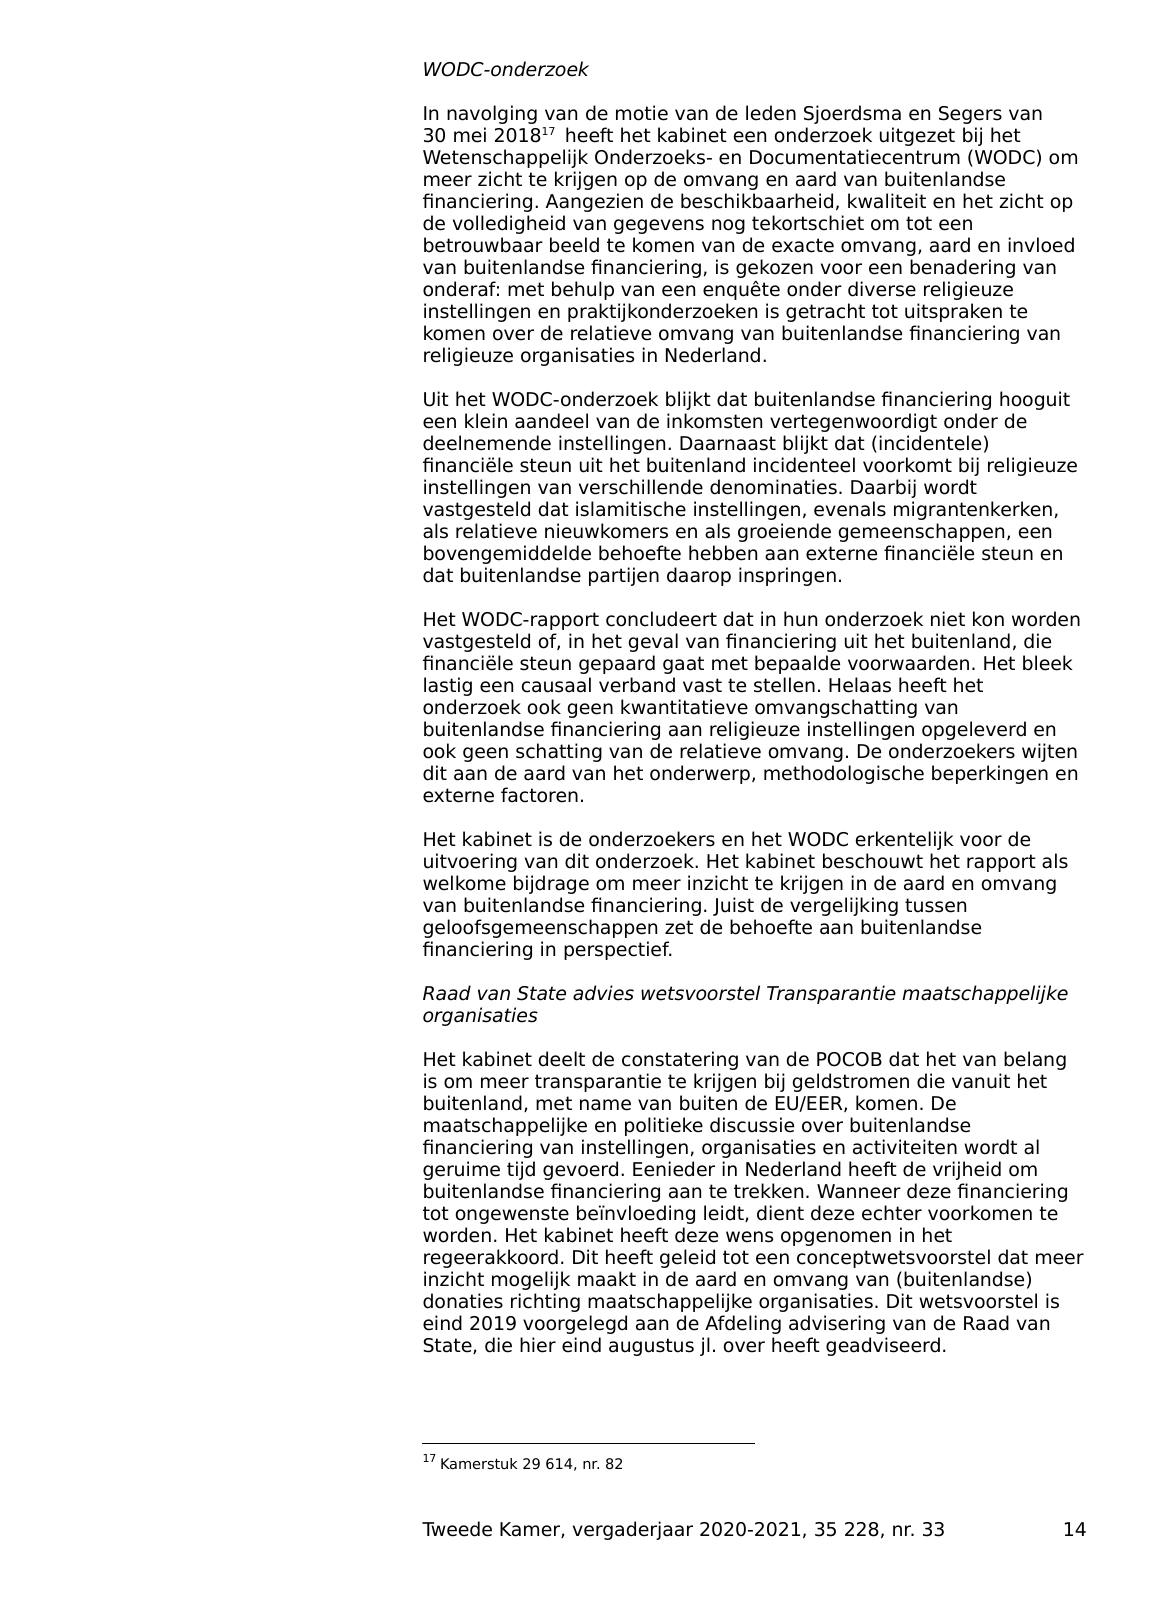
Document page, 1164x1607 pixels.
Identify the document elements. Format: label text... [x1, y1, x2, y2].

text Uit het WODC-onderzoek blijkt dat buitenlandse financiering hooguit een klein aandeel van de inkomsten vertegenwoordigt onder de deelnemende instellingen. Daarnaast blijkt dat (incidentele) financiële steun uit het buitenland incidenteel voorkomt bij religieuze instellingen van verschillende denominaties. Daarbij wordt vastgesteld dat islamitische instellingen, evenals migrantenkerken, als relatieve nieuwkomers en als groeiende gemeenschappen, een bovengemiddelde behoefte hebben aan externe financiële steun en dat buitenlandse partijen daarop inspringen. [422, 389, 1087, 587]
subtitle WODC-onderzoek [422, 59, 1087, 81]
text Kamerstuk 29 614, nr. 82 [422, 1452, 1087, 1474]
text Het kabinet deelt de constatering van de POCOB dat het van belang is om meer transparantie te krijgen bij geldstromen die vanuit het buitenland, met name van buiten de EU/EER, komen. De maatschappelijke en politieke discussie over buitenlandse financiering van instellingen, organisaties en activiteiten wordt al geruime tijd gevoerd. Eenieder in Nederland heeft de vrijheid om buitenlandse financiering aan te trekken. Wanneer deze financiering tot ongewenste beïnvloeding leidt, dient deze echter voorkomen te worden. Het kabinet heeft deze wens opgenomen in het regeerakkoord. Dit heeft geleid tot een conceptwetsvoorstel dat meer inzicht mogelijk maakt in de aard en omvang van (buitenlandse) donaties richting maatschappelijke organisaties. Dit wetsvoorstel is eind 2019 voorgelegd aan de Afdeling advisering van de Raad van State, die hier eind augustus jl. over heeft geadviseerd. [422, 1049, 1087, 1357]
text In navolging van de motie van de leden Sjoerdsma en Segers van 30 mei 2018 heeft het kabinet een onderzoek uitgezet bij het Wetenschappelijk Onderzoeks- en Documentatiecentrum (WODC) om meer zicht te krijgen op de omvang en aard van buitenlandse financiering. Aangezien de beschikbaarheid, kwaliteit en het zicht op de volledigheid van gegevens nog tekortschiet om tot een betrouwbaar beeld te komen van de exacte omvang, aard en invloed van buitenlandse financiering, is gekozen voor een benadering van onderaf: met behulp van een enquête onder diverse religieuze instellingen en praktijkonderzoeken is getracht tot uitspraken te komen over de relatieve omvang van buitenlandse financiering van religieuze organisaties in Nederland. [422, 103, 1087, 367]
text Het kabinet is de onderzoekers en het WODC erkentelijk voor de uitvoering van dit onderzoek. Het kabinet beschouwt het rapport als welkome bijdrage om meer inzicht te krijgen in de aard en omvang van buitenlandse financiering. Juist de vergelijking tussen geloofsgemeenschappen zet de behoefte aan buitenlandse financiering in perspectief. [422, 829, 1087, 961]
text Het WODC-rapport concludeert dat in hun onderzoek niet kon worden vastgesteld of, in het geval van financiering uit het buitenland, die financiële steun gepaard gaat met bepaalde voorwaarden. Het bleek lastig een causaal verband vast te stellen. Helaas heeft het onderzoek ook geen kwantitatieve omvangschatting van buitenlandse financiering aan religieuze instellingen opgeleverd en ook geen schatting van de relatieve omvang. De onderzoekers wijten dit aan de aard van het onderwerp, methodologische beperkingen en externe factoren. [422, 609, 1087, 807]
subtitle Raad van State advies wetsvoorstel Transparantie maatschappelijke organisaties [422, 983, 1087, 1027]
